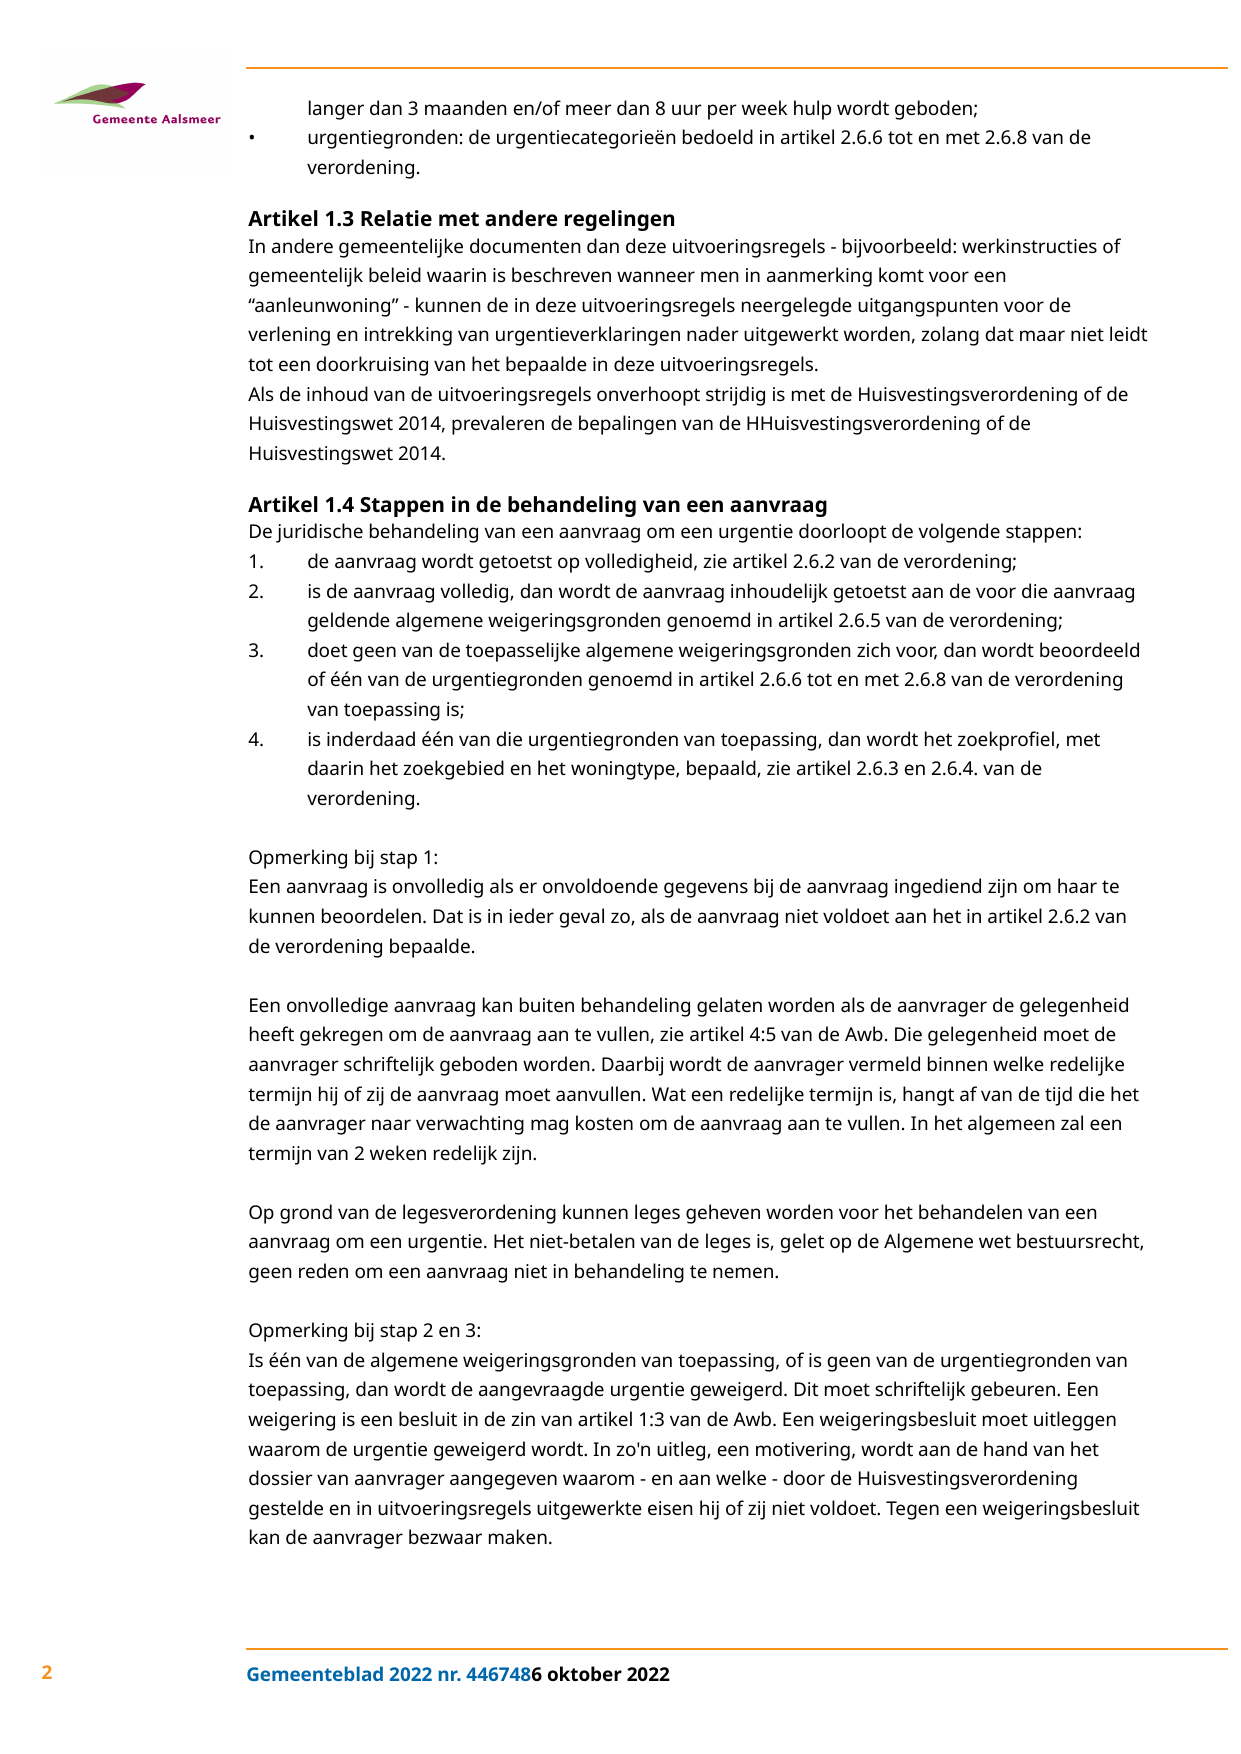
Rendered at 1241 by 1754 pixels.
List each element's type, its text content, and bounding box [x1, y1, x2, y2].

text Een onvolledige aanvraag kan buiten behandeling gelaten worden als de aanvrager de gelegenheid heeft gekregen om de aanvraag aan te vullen, zie artikel 4:5 van de Awb. Die gelegenheid moet de aanvrager schriftelijk geboden worden. Daarbij wordt de aanvrager vermeld binnen welke redelijke termijn hij of zij de aanvraag moet aanvullen. Wat een redelijke termijn is, hangt af van de tijd die het de aanvrager naar verwachting mag kosten om de aanvraag aan te vullen. In het algemeen zal een termijn van 2 weken redelijk zijn. [248, 992, 1152, 1166]
text Opmerking bij stap 1: [248, 844, 1152, 870]
list is inderdaad één van die urgentiegronden van toepassing, dan wordt het zoekprofiel, met daarin het zoekgebied en het woningtype, bepaald, zie artikel 2.6.3 en 2.6.4. van de verordening. [248, 726, 1152, 811]
text Op grond van de legesverordening kunnen leges geheven worden voor het behandelen van een aanvraag om een urgentie. Het niet-betalen van de leges is, gelet op de Algemene wet bestuursrecht, geen reden om een aanvraag niet in behandeling te nemen. [248, 1199, 1152, 1284]
text De juridische behandeling van een aanvraag om een urgentie doorloopt de volgende stappen: [248, 519, 1152, 544]
text Opmerking bij stap 2 en 3: [248, 1317, 1152, 1343]
picture [41, 47, 231, 172]
list is de aanvraag volledig, dan wordt de aanvraag inhoudelijk getoetst aan de voor die aanvraag geldende algemene weigeringsgronden genoemd in artikel 2.6.5 van de verordening; [248, 578, 1152, 633]
text Als de inhoud van de uitvoeringsregels onverhoopt strijdig is met de Huisvestingsverordening of de Huisvestingswet 2014, prevaleren de bepalingen van de HHuisvestingsverordening of de Huisvestingswet 2014. [248, 381, 1152, 466]
list de aanvraag wordt getoetst op volledigheid, zie artikel 2.6.2 van de verordening; [248, 548, 1152, 574]
list urgentiegronden: de urgentiecategorieën bedoeld in artikel 2.6.6 tot en met 2.6.8 van de verordening. [248, 124, 1152, 180]
text Artikel 1.3 Relatie met andere regelingen [248, 204, 1152, 233]
text Een aanvraag is onvolledig als er onvoldoende gegevens bij de aanvraag ingediend zijn om haar te kunnen beoordelen. Dat is in ieder geval zo, als de aanvraag niet voldoet aan het in artikel 2.6.2 van de verordening bepaalde. [248, 874, 1152, 959]
list langer dan 3 maanden en/of meer dan 8 uur per week hulp wordt geboden; [248, 95, 1152, 121]
text In andere gemeentelijke documenten dan deze uitvoeringsregels - bijvoorbeeld: werkinstructies of gemeentelijk beleid waarin is beschreven wanneer men in aanmerking komt voor een “aanleunwoning” - kunnen de in deze uitvoeringsregels neergelegde uitgangspunten voor de verlening en intrekking van urgentieverklaringen nader uitgewerkt worden, zolang dat maar niet leidt tot een doorkruising van het bepaalde in deze uitvoeringsregels. [248, 233, 1152, 377]
text Is één van de algemene weigeringsgronden van toepassing, of is geen van de urgentiegronden van toepassing, dan wordt de aangevraagde urgentie geweigerd. Dit moet schriftelijk gebeuren. Een weigering is een besluit in de zin van artikel 1:3 van de Awb. Een weigeringsbesluit moet uitleggen waarom de urgentie geweigerd wordt. In zo'n uitleg, een motivering, wordt aan de hand van het dossier van aanvrager aangegeven waarom - en aan welke - door de Huisvestingsverordening gestelde en in uitvoeringsregels uitgewerkte eisen hij of zij niet voldoet. Tegen een weigeringsbesluit kan de aanvrager bezwaar maken. [248, 1347, 1152, 1550]
text Artikel 1.4 Stappen in de behandeling van een aanvraag [248, 490, 1152, 519]
list doet geen van de toepasselijke algemene weigeringsgronden zich voor, dan wordt beoordeeld of één van de urgentiegronden genoemd in artikel 2.6.6 tot en met 2.6.8 van de verordening van toepassing is; [248, 637, 1152, 722]
